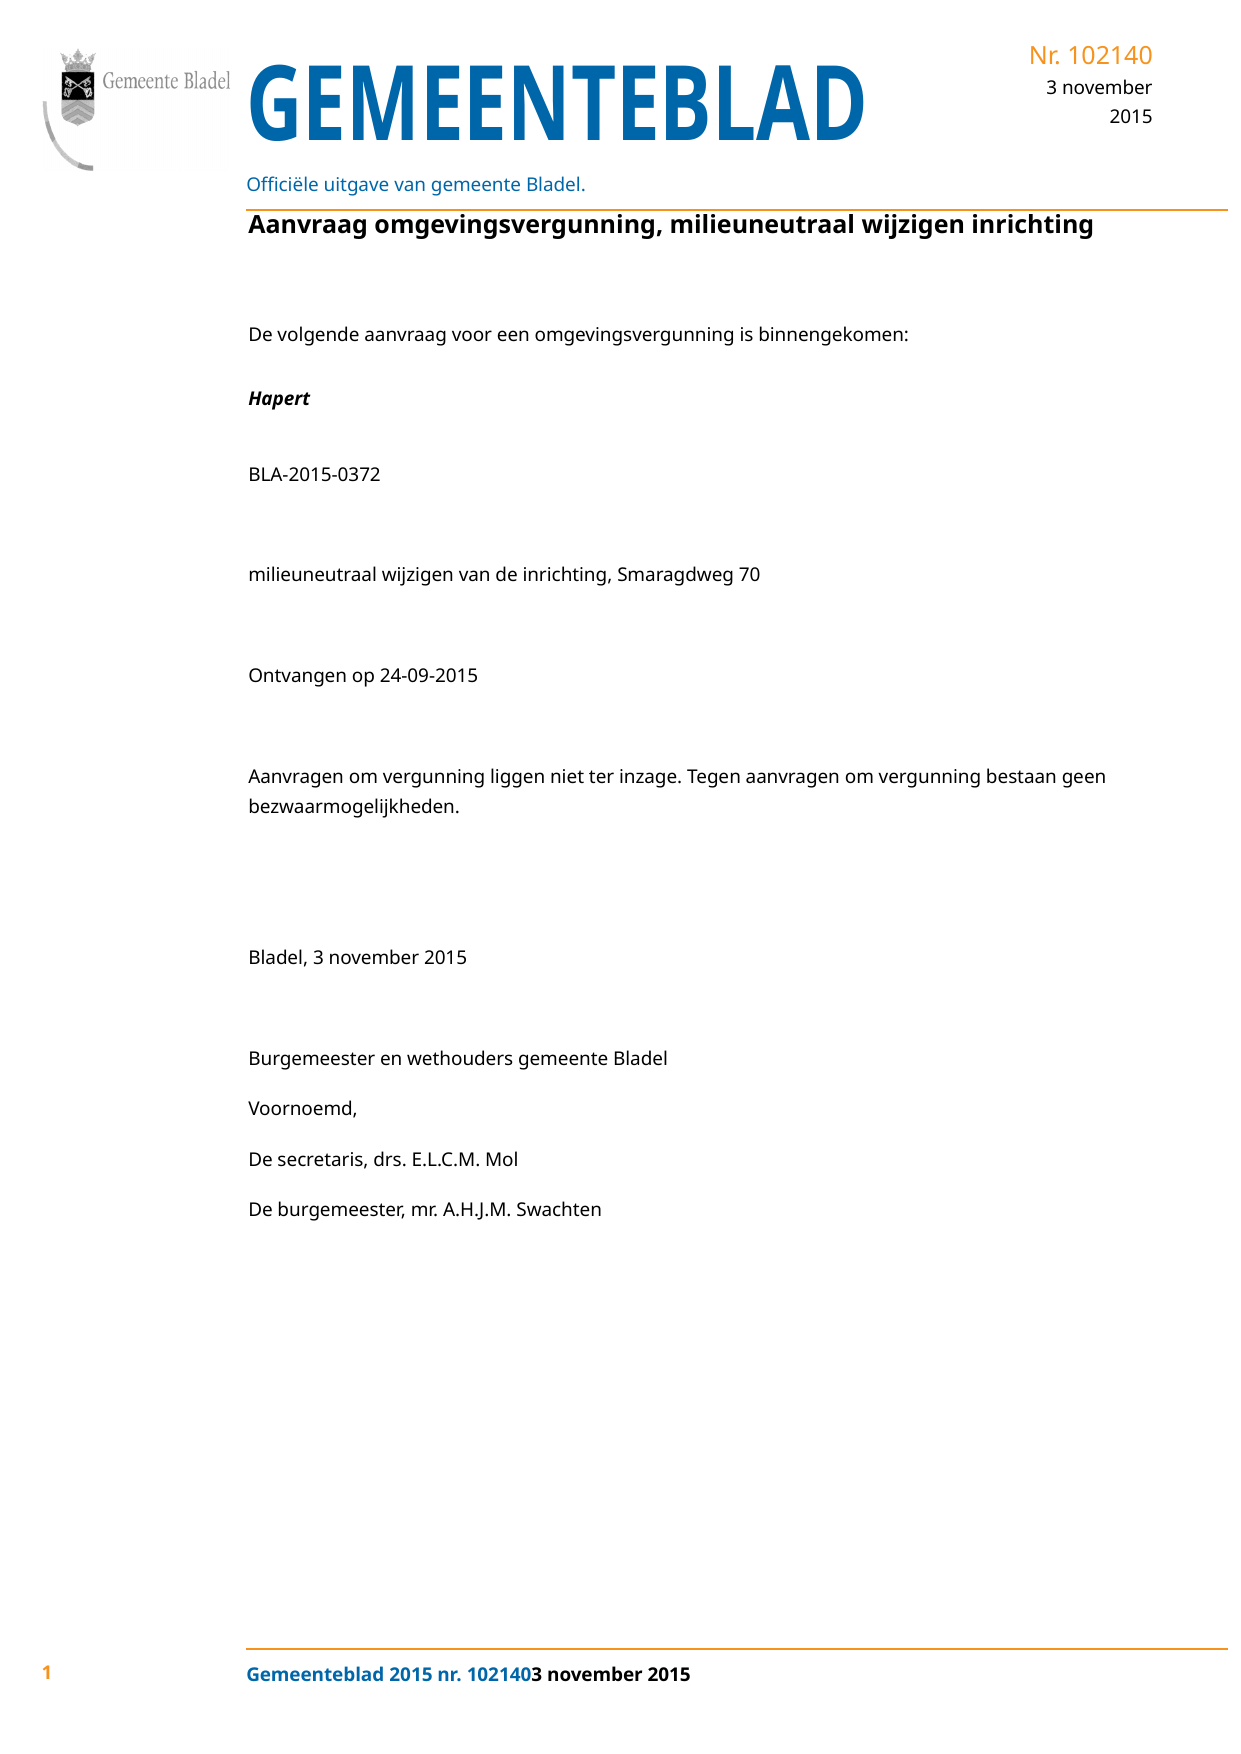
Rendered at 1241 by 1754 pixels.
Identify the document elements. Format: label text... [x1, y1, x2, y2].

text De burgemeester, mr. A.H.J.M. Swachten [248, 1196, 1152, 1222]
text Hapert [248, 385, 1152, 410]
text milieuneutraal wijzigen van de inrichting, Smaragdweg 70 [248, 562, 1152, 587]
text De volgende aanvraag voor een omgevingsvergunning is binnengekomen: [248, 321, 1152, 346]
text Ontvangen op 24-09-2015 [248, 662, 1152, 688]
text Burgemeester en wethouders gemeente Bladel [248, 1045, 1152, 1071]
picture [41, 47, 231, 172]
text Voornoemd, [248, 1095, 1152, 1121]
text Aanvraag omgevingsvergunning, milieuneutraal wijzigen inrichting [248, 211, 1152, 241]
text De secretaris, drs. E.L.C.M. Mol [248, 1146, 1152, 1172]
text Aanvragen om vergunning liggen niet ter inzage. Tegen aanvragen om vergunning bestaan geen bezwaarmogelijkheden. [248, 763, 1152, 819]
text Bladel, 3 november 2015 [248, 944, 1152, 970]
text BLA-2015-0372 [248, 461, 1152, 487]
